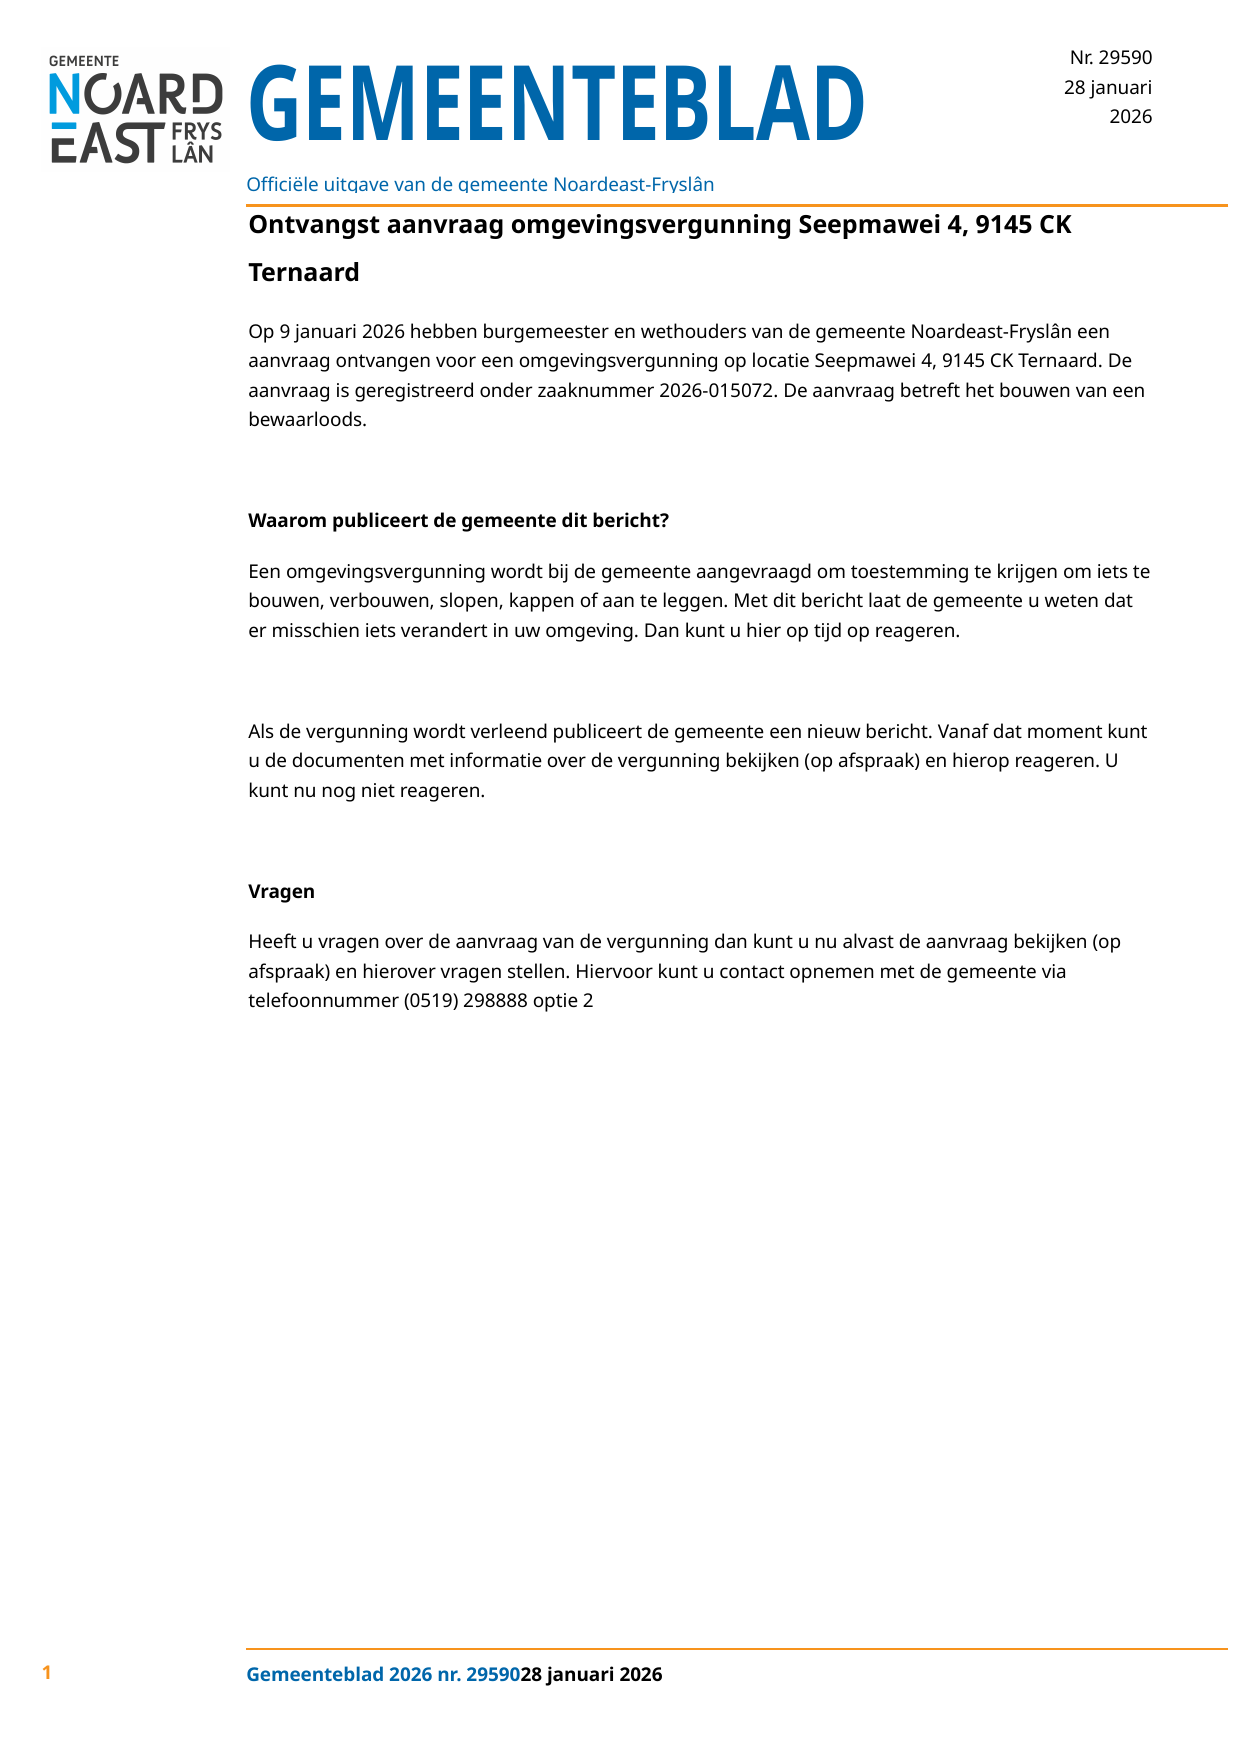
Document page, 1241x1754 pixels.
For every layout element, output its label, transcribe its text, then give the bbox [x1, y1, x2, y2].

text Een omgevingsvergunning wordt bij de gemeente aangevraagd om toestemming te krijgen om iets te bouwen, verbouwen, slopen, kappen of aan te leggen. Met dit bericht laat de gemeente u weten dat er misschien iets verandert in uw omgeving. Dan kunt u hier op tijd op reageren. [248, 558, 1152, 643]
picture [41, 47, 231, 172]
text Als de vergunning wordt verleend publiceert de gemeente een nieuw bericht. Vanaf dat moment kunt u de documenten met informatie over de vergunning bekijken (op afspraak) en hierop reageren. U kunt nu nog niet reageren. [248, 718, 1152, 803]
text Ontvangst aanvraag omgevingsvergunning Seepmawei 4, 9145 CK Ternaard [248, 207, 1152, 288]
text Op 9 januari 2026 hebben burgemeester en wethouders van de gemeente Noardeast-Fryslân een aanvraag ontvangen voor een omgevingsvergunning op locatie Seepmawei 4, 9145 CK Ternaard. De aanvraag is geregistreerd onder zaaknummer 2026-015072. De aanvraag betreft het bouwen van een bewaarloods. [248, 318, 1152, 432]
text Vragen [248, 878, 1152, 904]
text Waarom publiceert de gemeente dit bericht? [248, 507, 1152, 533]
text Heeft u vragen over de aanvraag van de vergunning dan kunt u nu alvast de aanvraag bekijken (op afspraak) en hierover vragen stellen. Hiervoor kunt u contact opnemen met de gemeente via telefoonnummer (0519) 298888 optie 2 [248, 928, 1152, 1013]
